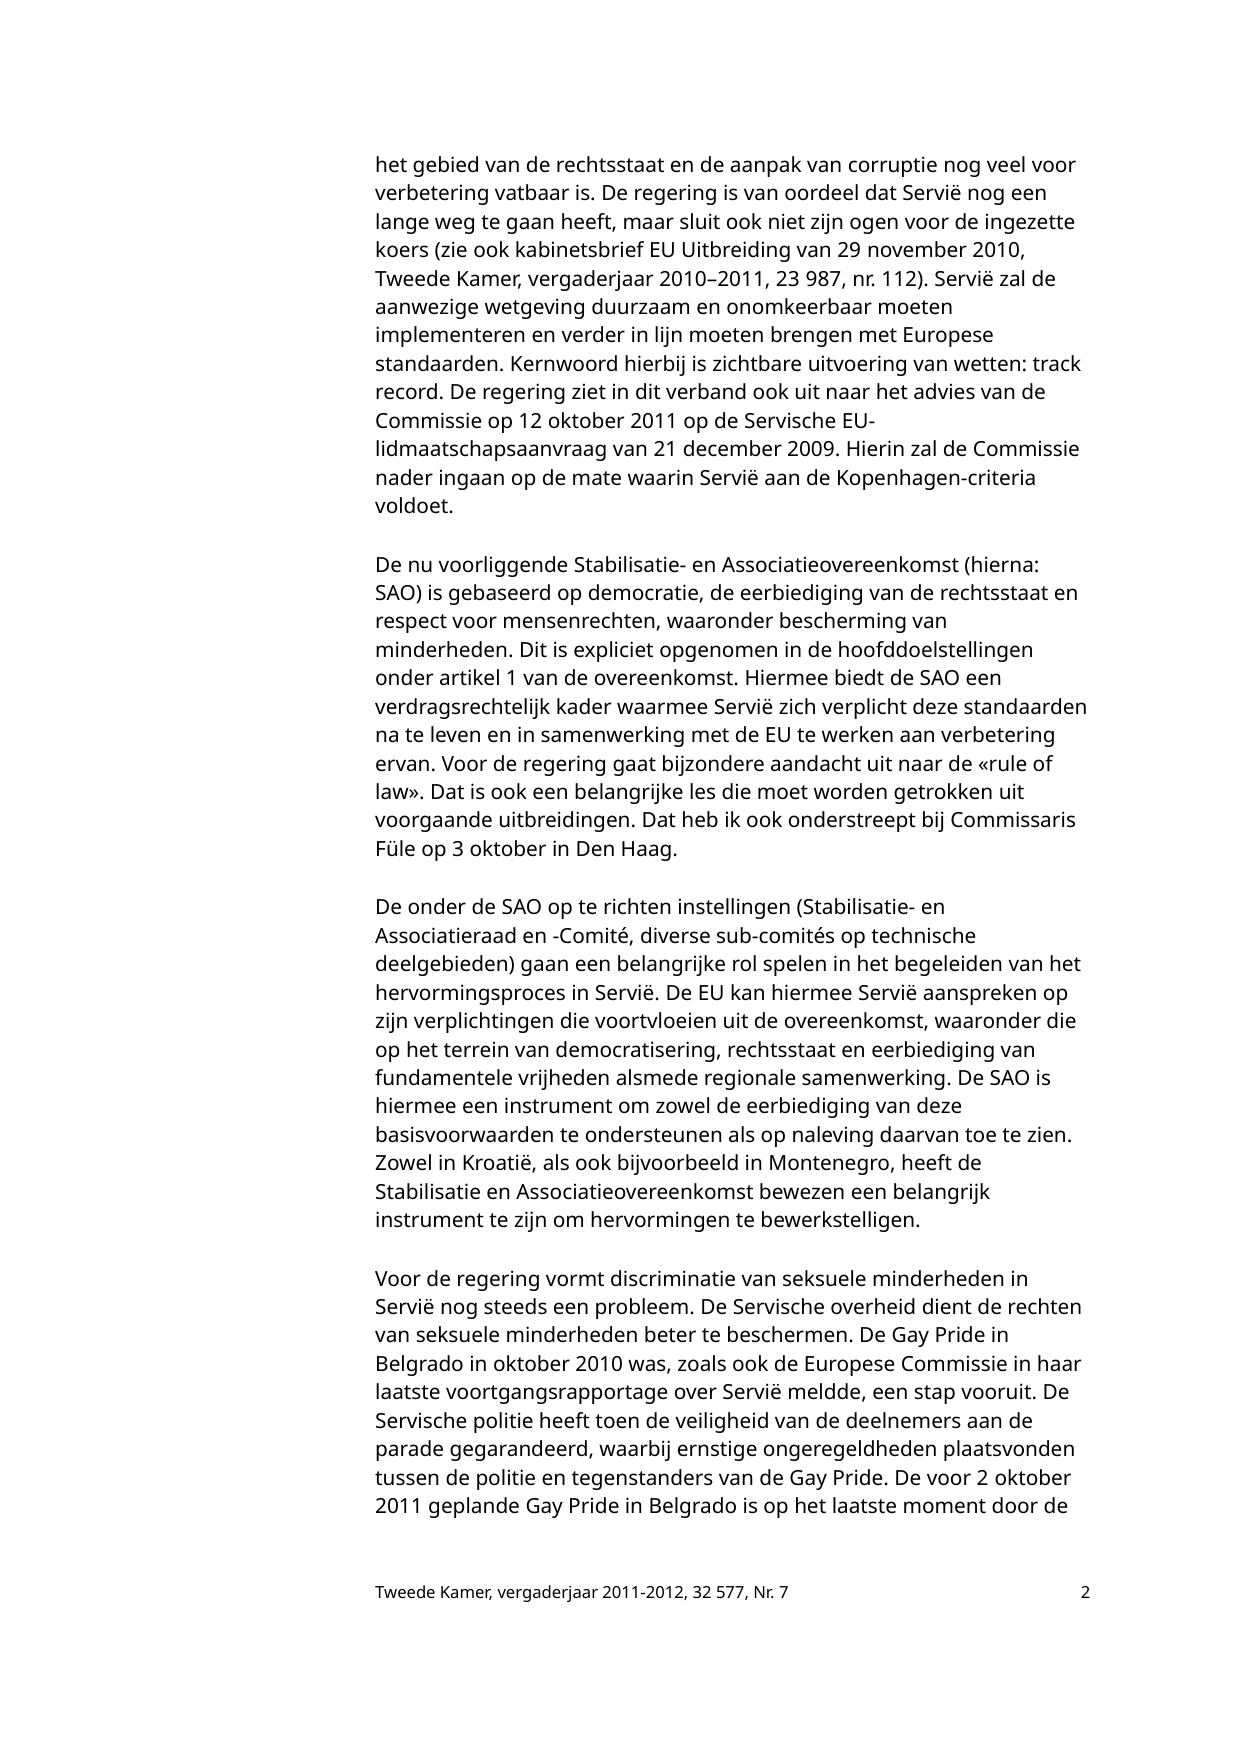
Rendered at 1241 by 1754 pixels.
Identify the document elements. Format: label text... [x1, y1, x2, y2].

text De onder de SAO op te richten instellingen (Stabilisatie- en Associatieraad en -Comité, diverse sub-comités op technische deelgebieden) gaan een belangrijke rol spelen in het begeleiden van het hervormingsproces in Servië. De EU kan hiermee Servië aanspreken op zijn verplichtingen die voortvloeien uit de overeenkomst, waaronder die op het terrein van democratisering, rechtsstaat en eerbiediging van fundamentele vrijheden alsmede regionale samenwerking. De SAO is hiermee een instrument om zowel de eerbiediging van deze basisvoorwaarden te ondersteunen als op naleving daarvan toe te zien. Zowel in Kroatië, als ook bijvoorbeeld in Montenegro, heeft de Stabilisatie en Associatieovereenkomst bewezen een belangrijk instrument te zijn om hervormingen te bewerkstelligen. [375, 892, 1090, 1234]
text Voor de regering vormt discriminatie van seksuele minderheden in Servië nog steeds een probleem. De Servische overheid dient de rechten van seksuele minderheden beter te beschermen. De Gay Pride in Belgrado in oktober 2010 was, zoals ook de Europese Commissie in haar laatste voortgangsrapportage over Servië meldde, een stap vooruit. De Servische politie heeft toen de veiligheid van de deelnemers aan de parade gegarandeerd, waarbij ernstige ongeregeldheden plaatsvonden tussen de politie en tegenstanders van de Gay Pride. De voor 2 oktober 2011 geplande Gay Pride in Belgrado is op het laatste moment door de [375, 1264, 1090, 1520]
text De nu voorliggende Stabilisatie- en Associatieovereenkomst (hierna: SAO) is gebaseerd op democratie, de eerbiediging van de rechtsstaat en respect voor mensenrechten, waaronder bescherming van minderheden. Dit is expliciet opgenomen in de hoofddoelstellingen onder artikel 1 van de overeenkomst. Hiermee biedt de SAO een verdragsrechtelijk kader waarmee Servië zich verplicht deze standaarden na te leven en in samenwerking met de EU te werken aan verbetering ervan. Voor de regering gaat bijzondere aandacht uit naar de «rule of law». Dat is ook een belangrijke les die moet worden getrokken uit voorgaande uitbreidingen. Dat heb ik ook onderstreept bij Commissaris Füle op 3 oktober in Den Haag. [375, 550, 1090, 862]
text het gebied van de rechtsstaat en de aanpak van corruptie nog veel voor verbetering vatbaar is. De regering is van oordeel dat Servië nog een lange weg te gaan heeft, maar sluit ook niet zijn ogen voor de ingezette koers (zie ook kabinetsbrief EU Uitbreiding van 29 november 2010, Tweede Kamer, vergaderjaar 2010–2011, 23 987, nr. 112). Servië zal de aanwezige wetgeving duurzaam en onomkeerbaar moeten implementeren en verder in lijn moeten brengen met Europese standaarden. Kernwoord hierbij is zichtbare uitvoering van wetten: track record. De regering ziet in dit verband ook uit naar het advies van de Commissie op 12 oktober 2011 op de Servische EU-lidmaatschapsaanvraag van 21 december 2009. Hierin zal de Commissie nader ingaan op de mate waarin Servië aan de Kopenhagen-criteria voldoet. [375, 150, 1090, 520]
